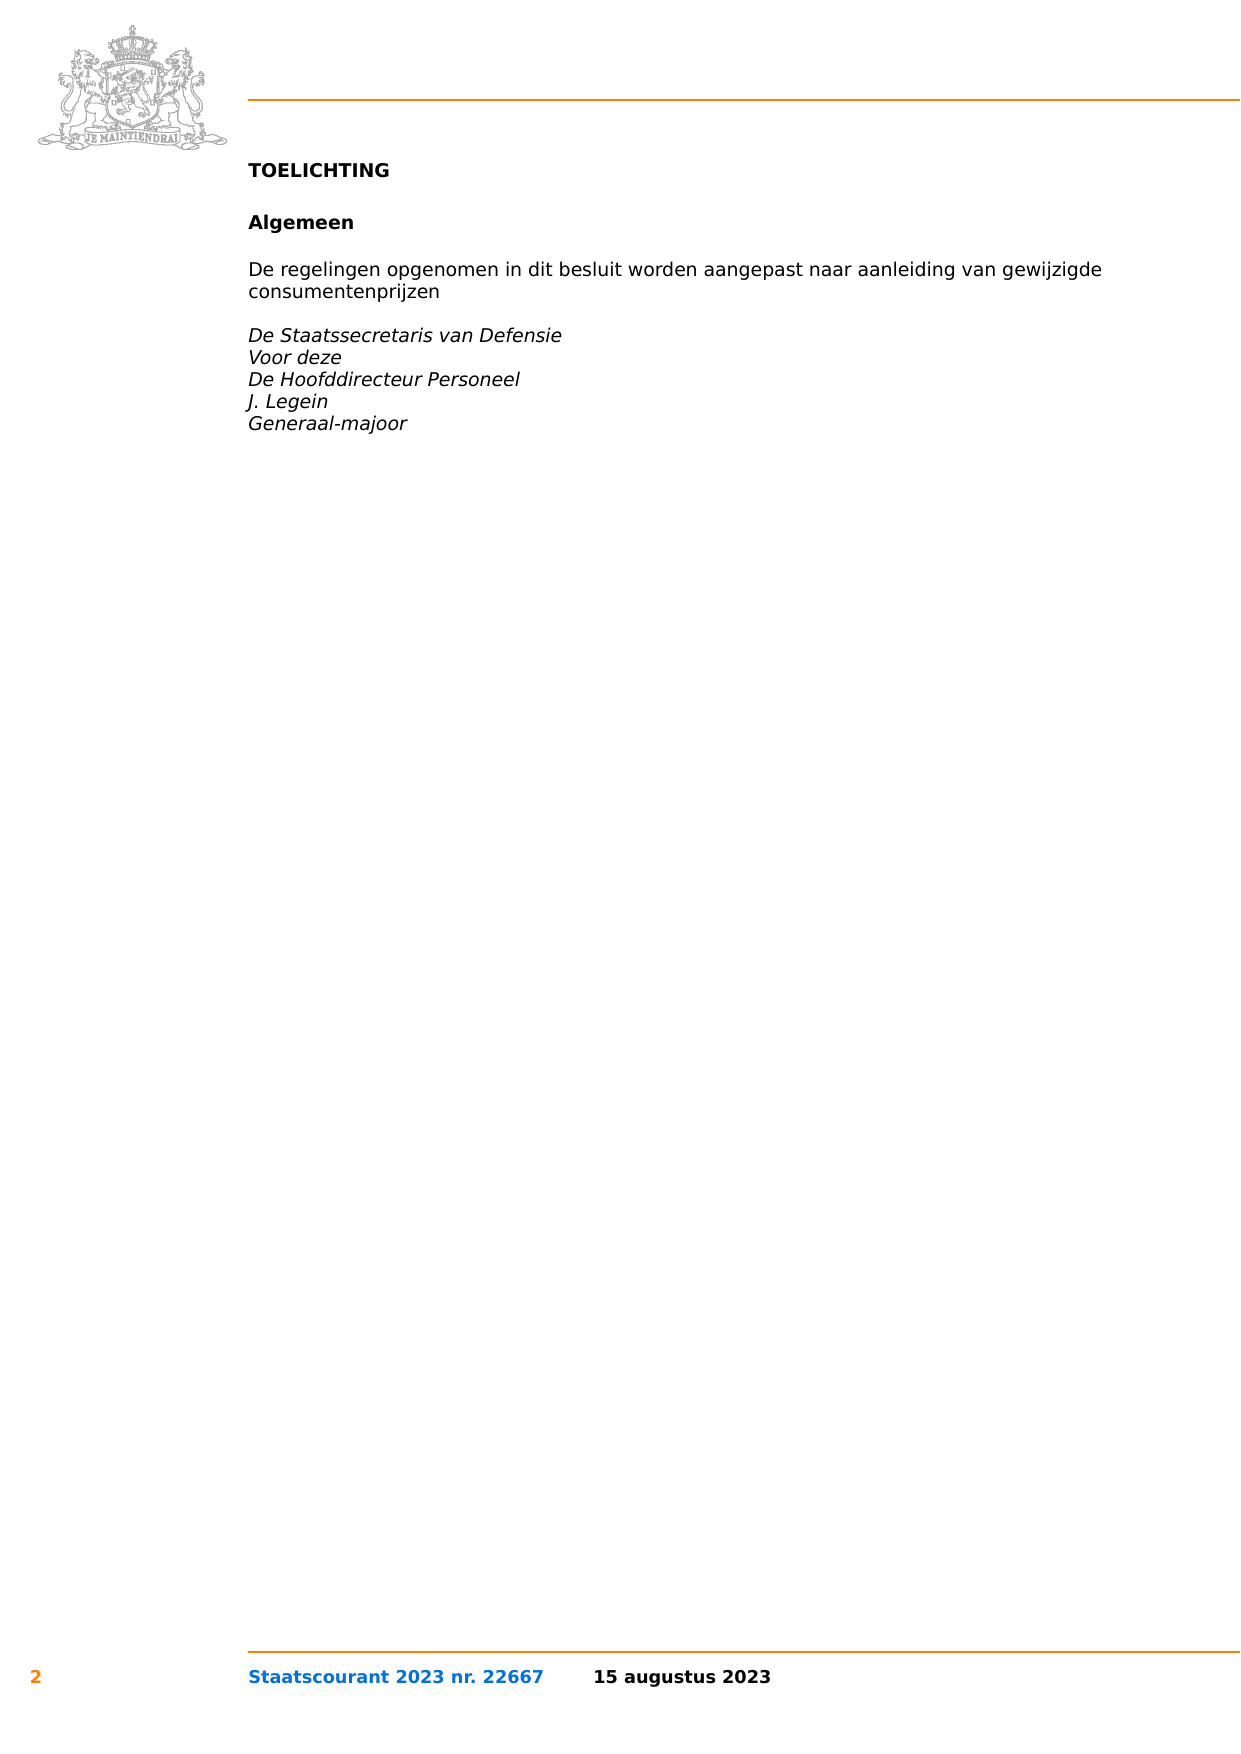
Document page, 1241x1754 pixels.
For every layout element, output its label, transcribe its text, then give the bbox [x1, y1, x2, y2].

picture [38, 25, 227, 150]
text De Staatssecretaris van Defensie Voor deze De Hoofddirecteur Personeel J. Legein Generaal-majoor [248, 325, 1163, 434]
subtitle TOELICHTING [248, 160, 1163, 182]
text De regelingen opgenomen in dit besluit worden aangepast naar aanleiding van gewijzigde consumentenprijzen [248, 259, 1163, 303]
subtitle Algemeen [248, 212, 1163, 234]
